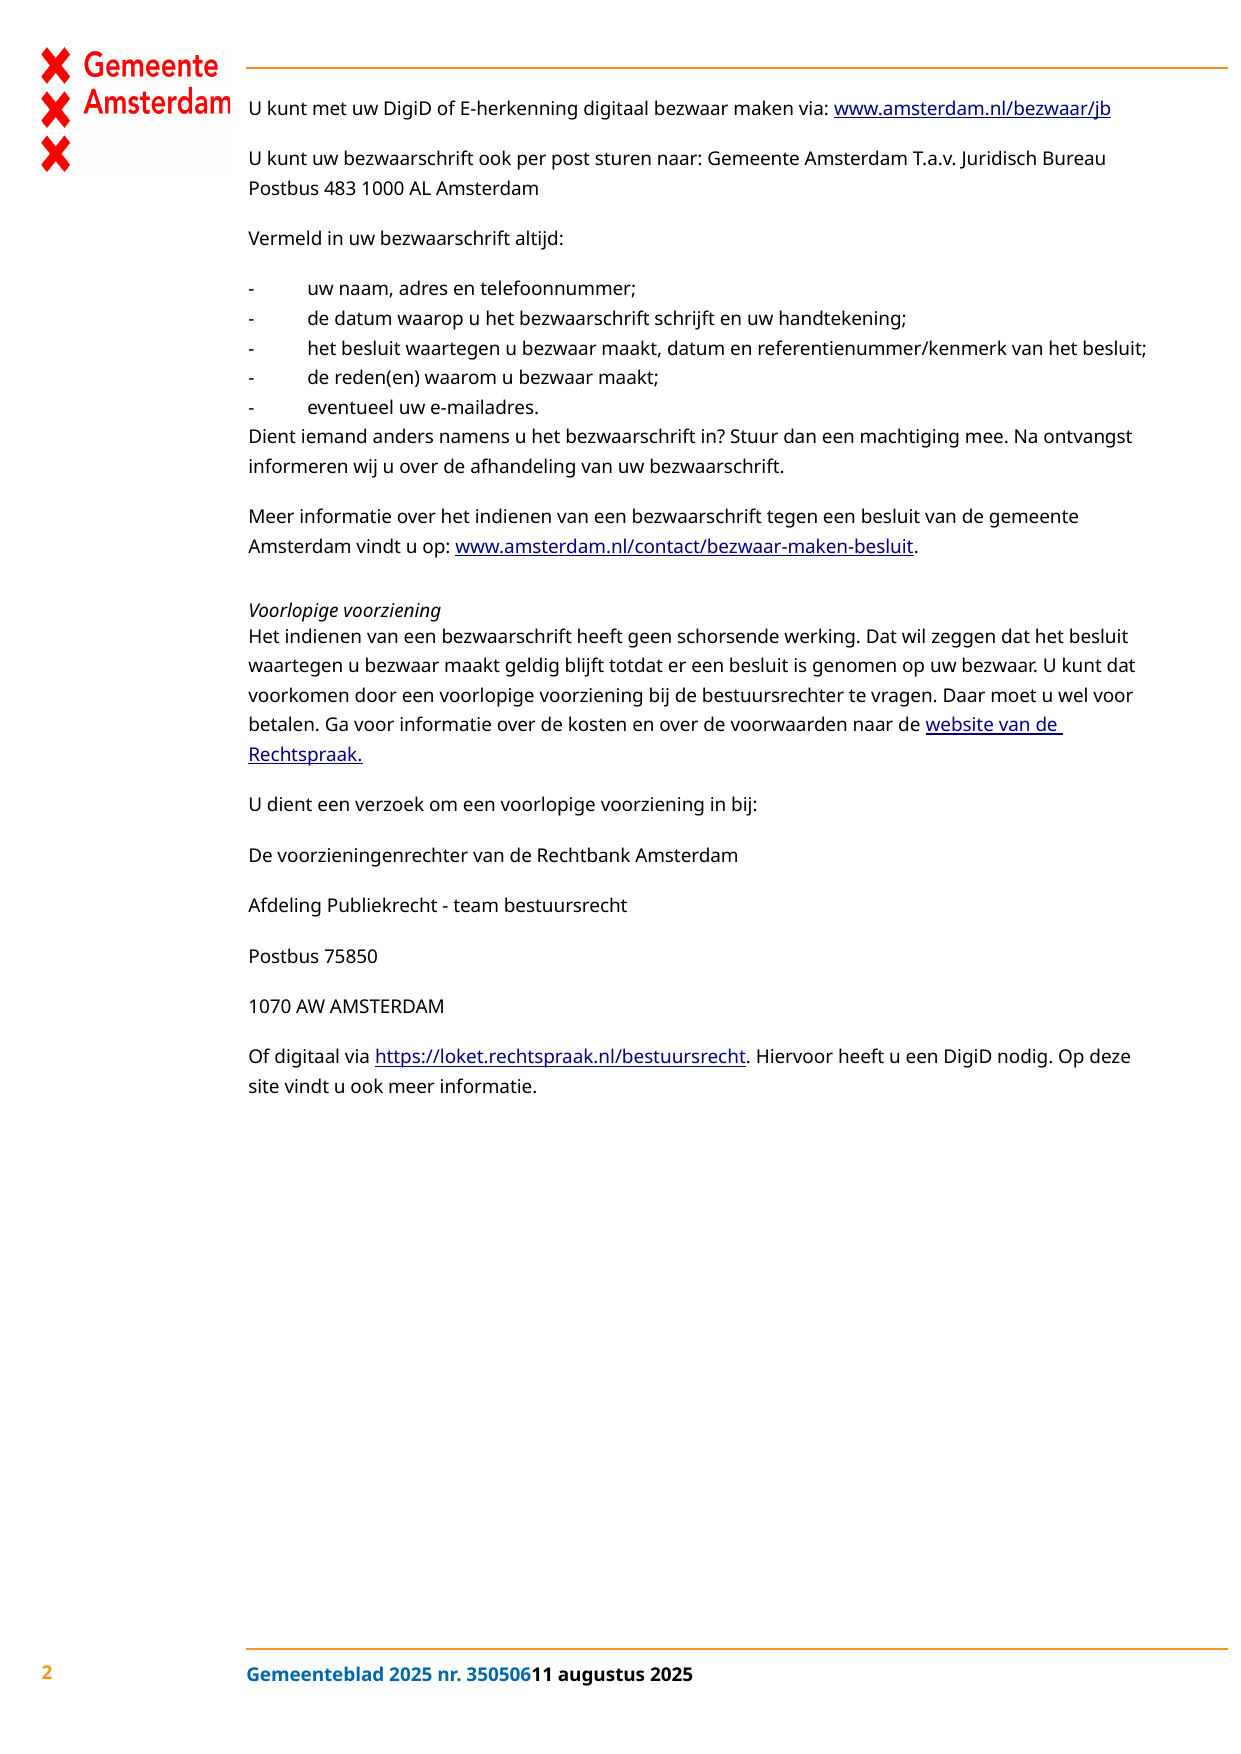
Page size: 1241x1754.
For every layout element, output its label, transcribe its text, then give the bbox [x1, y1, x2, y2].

text Vermeld in uw bezwaarschrift altijd: [248, 225, 1152, 251]
text U dient een verzoek om een voorlopige voorziening in bij: [248, 792, 1152, 817]
text Voorlopige voorziening [248, 597, 1152, 623]
text Het indienen van een bezwaarschrift heeft geen schorsende werking. Dat wil zeggen dat het besluit waartegen u bezwaar maakt geldig blijft totdat er een besluit is genomen op uw bezwaar. U kunt dat voorkomen door een voorlopige voorziening bij de bestuursrechter te vragen. Daar moet u wel voor betalen. Ga voor informatie over de kosten en over de voorwaarden naar de website van de Rechtspraak. [248, 623, 1152, 767]
text De voorzieningenrechter van de Rechtbank Amsterdam [248, 842, 1152, 868]
list het besluit waartegen u bezwaar maakt, datum en referentienummer/kenmerk van het besluit; [248, 335, 1152, 361]
text Dient iemand anders namens u het bezwaarschrift in? Stuur dan een machtiging mee. Na ontvangst informeren wij u over de afhandeling van uw bezwaarschrift. [248, 423, 1152, 479]
text Meer informatie over het indienen van een bezwaarschrift tegen een besluit van de gemeente Amsterdam vindt u op: www.amsterdam.nl/contact/bezwaar-maken-besluit. [248, 503, 1152, 559]
list de reden(en) waarom u bezwaar maakt; [248, 364, 1152, 390]
picture [41, 47, 231, 172]
text Postbus 75850 [248, 943, 1152, 968]
list uw naam, adres en telefoonnummer; [248, 276, 1152, 301]
list de datum waarop u het bezwaarschrift schrijft en uw handtekening; [248, 305, 1152, 331]
list eventueel uw e-mailadres. [248, 394, 1152, 420]
text 1070 AW AMSTERDAM [248, 993, 1152, 1019]
text U kunt uw bezwaarschrift ook per post sturen naar: Gemeente Amsterdam T.a.v. Juridisch Bureau Postbus 483 1000 AL Amsterdam [248, 145, 1152, 201]
text U kunt met uw DigiD of E-herkenning digitaal bezwaar maken via: www.amsterdam.nl/bezwaar/jb [248, 95, 1152, 121]
text Afdeling Publiekrecht - team bestuursrecht [248, 892, 1152, 918]
text Of digitaal via https://loket.rechtspraak.nl/bestuursrecht. Hiervoor heeft u een DigiD nodig. Op deze site vindt u ook meer informatie. [248, 1044, 1152, 1099]
